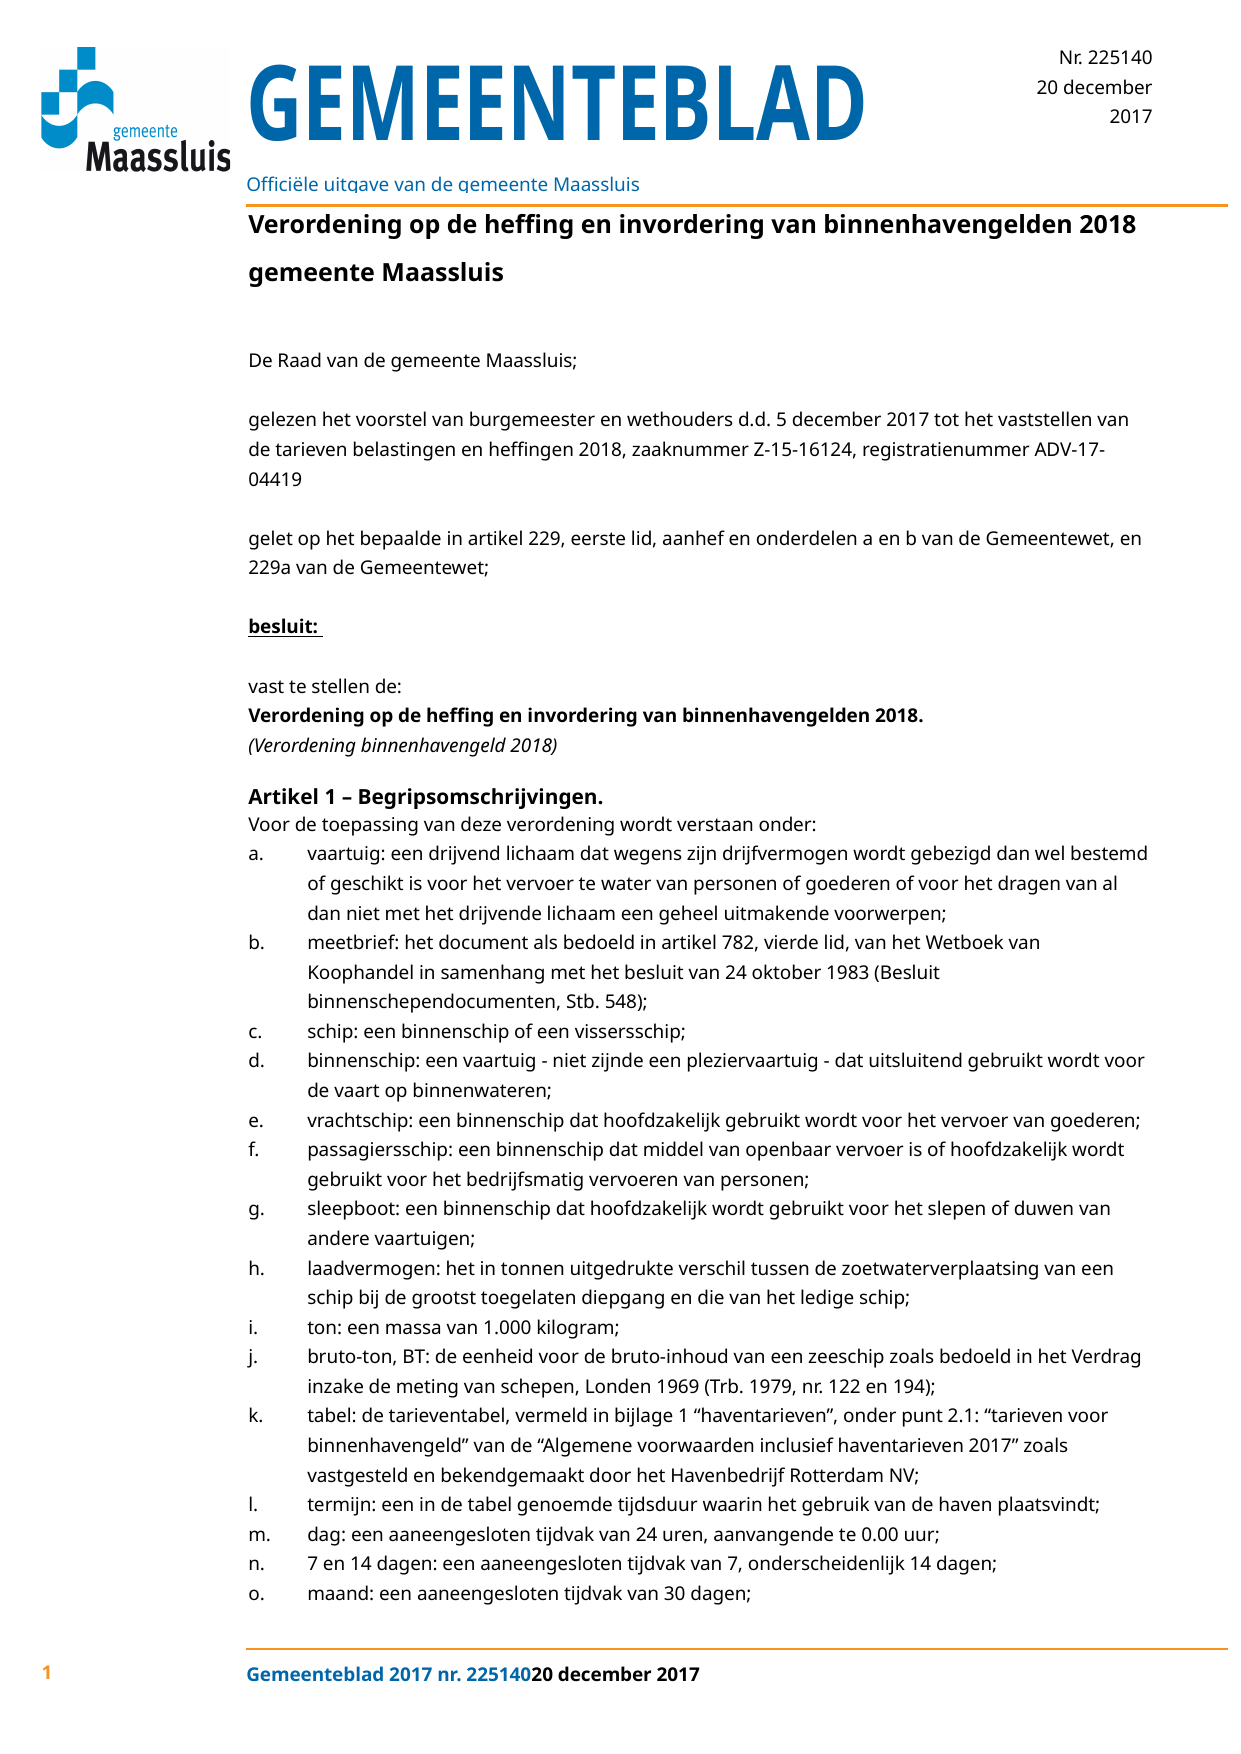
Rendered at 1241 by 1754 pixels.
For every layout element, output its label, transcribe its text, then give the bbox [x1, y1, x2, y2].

picture [41, 47, 231, 172]
list binnenschip: een vaartuig - niet zijnde een pleziervaartuig - dat uitsluitend gebruikt wordt voor de vaart op binnenwateren; [248, 1048, 1152, 1103]
text besluit: [248, 614, 1152, 639]
text vast te stellen de: [248, 673, 1152, 699]
text De Raad van de gemeente Maassluis; [248, 347, 1152, 373]
text Verordening op de heffing en invordering van binnenhavengelden 2018 gemeente Maassluis [248, 207, 1152, 288]
text (Verordening binnenhavengeld 2018) [248, 732, 1152, 758]
list meetbrief: het document als bedoeld in artikel 782, vierde lid, van het Wetboek van Koophandel in samenhang met het besluit van 24 oktober 1983 (Besluit binnenschependocumenten, Stb. 548); [248, 929, 1152, 1014]
list bruto-ton, BT: de eenheid voor de bruto-inhoud van een zeeschip zoals bedoeld in het Verdrag inzake de meting van schepen, Londen 1969 (Trb. 1979, nr. 122 en 194); [248, 1343, 1152, 1399]
list 7 en 14 dagen: een aaneengesloten tijdvak van 7, onderscheidenlijk 14 dagen; [248, 1551, 1152, 1576]
text gelezen het voorstel van burgemeester en wethouders d.d. 5 december 2017 tot het vaststellen van de tarieven belastingen en heffingen 2018, zaaknummer Z-15-16124, registratienummer ADV-17-04419 [248, 407, 1152, 492]
list tabel: de tarieventabel, vermeld in bijlage 1 “haventarieven”, onder punt 2.1: “tarieven voor binnenhavengeld” van de “Algemene voorwaarden inclusief haventarieven 2017” zoals vastgesteld en bekendgemaakt door het Havenbedrijf Rotterdam NV; [248, 1403, 1152, 1487]
list laadvermogen: het in tonnen uitgedrukte verschil tussen de zoetwaterverplaatsing van een schip bij de grootst toegelaten diepgang en die van het ledige schip; [248, 1255, 1152, 1310]
list ton: een massa van 1.000 kilogram; [248, 1314, 1152, 1339]
list dag: een aaneengesloten tijdvak van 24 uren, aanvangende te 0.00 uur; [248, 1521, 1152, 1547]
list termijn: een in de tabel genoemde tijdsduur waarin het gebruik van de haven plaatsvindt; [248, 1491, 1152, 1517]
list maand: een aaneengesloten tijdvak van 30 dagen; [248, 1580, 1152, 1606]
list vaartuig: een drijvend lichaam dat wegens zijn drijfvermogen wordt gebezigd dan wel bestemd of geschikt is voor het vervoer te water van personen of goederen of voor het dragen van al dan niet met het drijvende lichaam een geheel uitmakende voorwerpen; [248, 841, 1152, 925]
list vrachtschip: een binnenschip dat hoofdzakelijk gebruikt wordt voor het vervoer van goederen; [248, 1107, 1152, 1132]
text Artikel 1 – Begripsomschrijvingen. [248, 782, 1152, 811]
text Voor de toepassing van deze verordening wordt verstaan onder: [248, 811, 1152, 837]
list sleepboot: een binnenschip dat hoofdzakelijk wordt gebruikt voor het slepen of duwen van andere vaartuigen; [248, 1196, 1152, 1251]
picture [41, 47, 77, 92]
text Verordening op de heffing en invordering van binnenhavengelden 2018. [248, 702, 1152, 728]
text gelet op het bepaalde in artikel 229, eerste lid, aanhef en onderdelen a en b van de Gemeentewet, en 229a van de Gemeentewet; [248, 525, 1152, 580]
list schip: een binnenschip of een vissersschip; [248, 1018, 1152, 1044]
list passagiersschip: een binnenschip dat middel van openbaar vervoer is of hoofdzakelijk wordt gebruikt voor het bedrijfsmatig vervoeren van personen; [248, 1136, 1152, 1192]
